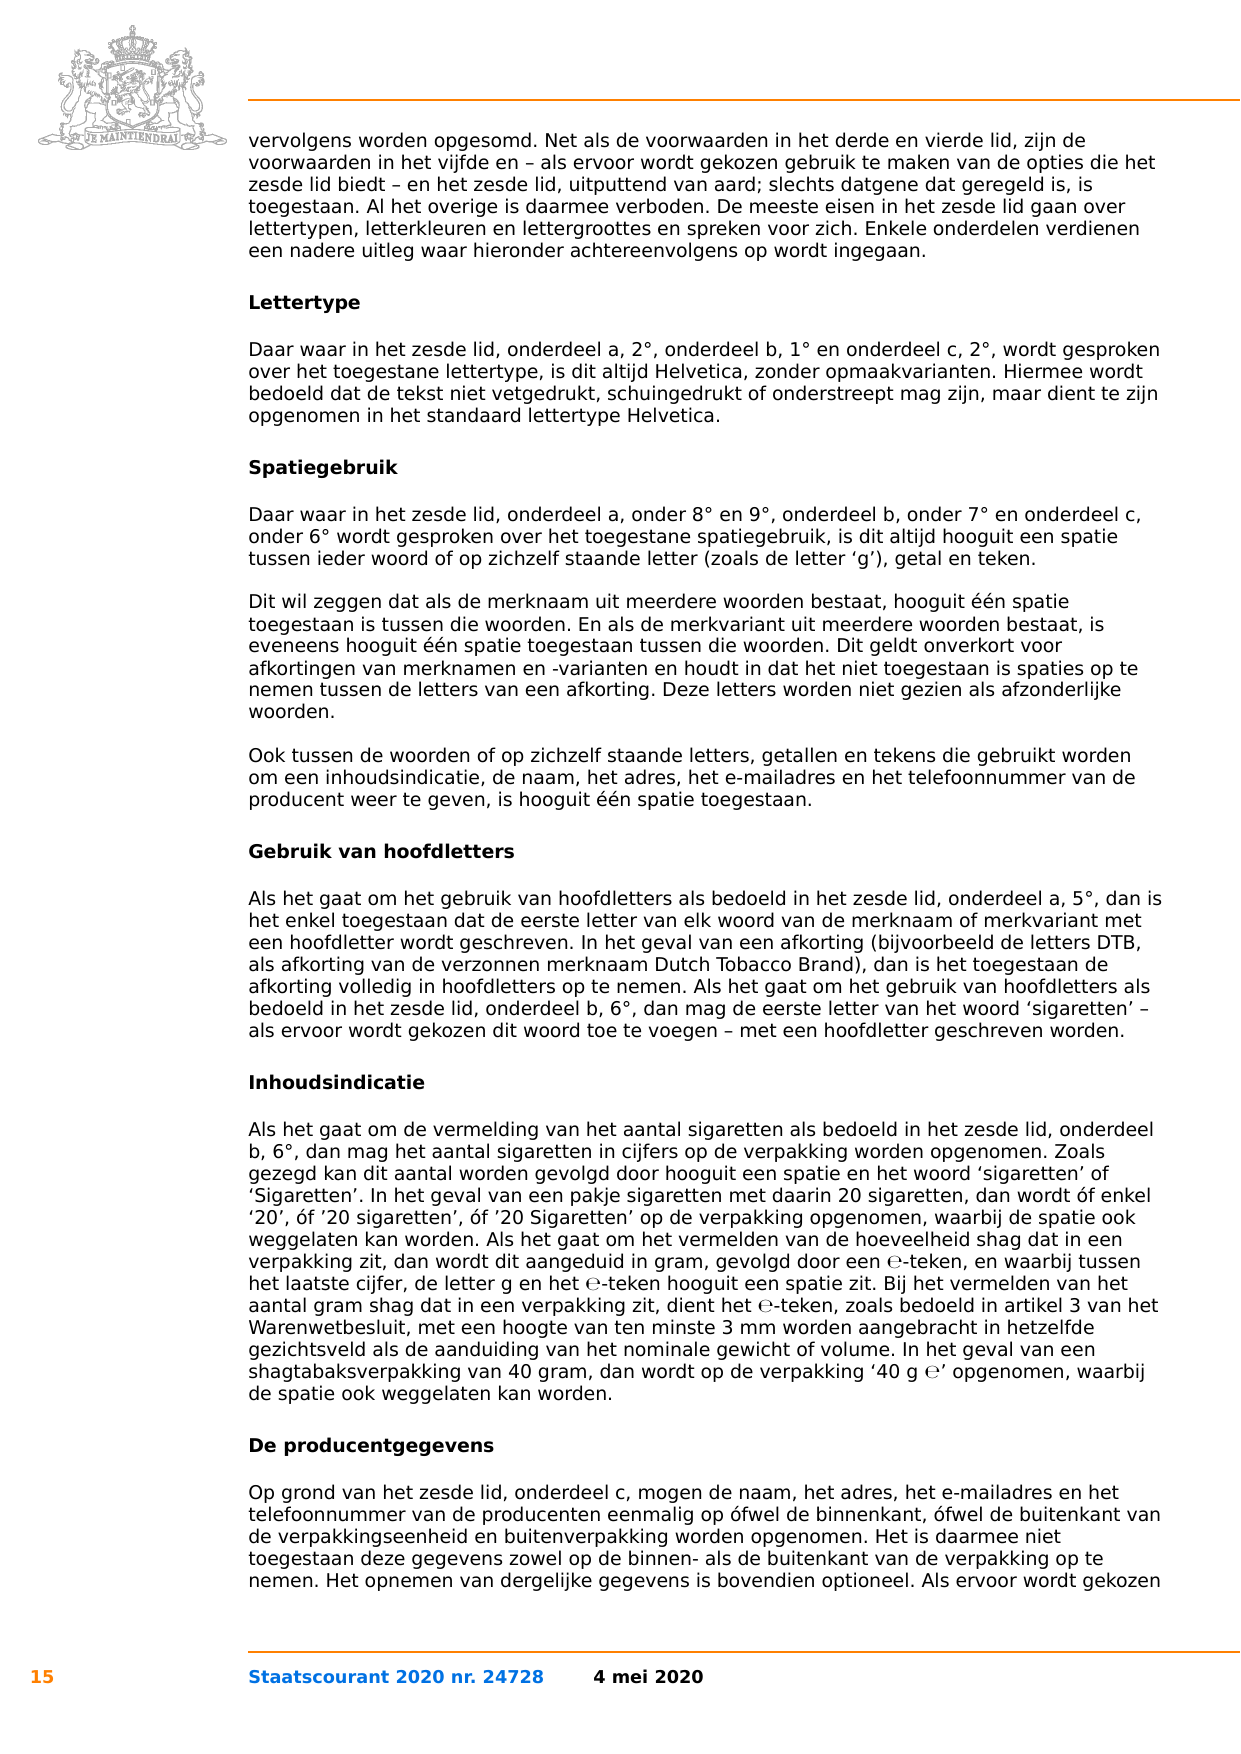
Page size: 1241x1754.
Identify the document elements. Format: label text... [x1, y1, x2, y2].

text Ook tussen de woorden of op zichzelf staande letters, getallen en tekens die gebruikt worden om een inhoudsindicatie, de naam, het adres, het e-mailadres en het telefoonnummer van de producent weer te geven, is hooguit één spatie toegestaan. [248, 745, 1163, 811]
text vervolgens worden opgesomd. Net als de voorwaarden in het derde en vierde lid, zijn de voorwaarden in het vijfde en – als ervoor wordt gekozen gebruik te maken van de opties die het zesde lid biedt – en het zesde lid, uitputtend van aard; slechts datgene dat geregeld is, is toegestaan. Al het overige is daarmee verboden. De meeste eisen in het zesde lid gaan over lettertypen, letterkleuren en lettergroottes en spreken voor zich. Enkele onderdelen verdienen een nadere uitleg waar hieronder achtereenvolgens op wordt ingegaan. [248, 130, 1163, 262]
text Daar waar in het zesde lid, onderdeel a, 2°, onderdeel b, 1° en onderdeel c, 2°, wordt gesproken over het toegestane lettertype, is dit altijd Helvetica, zonder opmaakvarianten. Hiermee wordt bedoeld dat de tekst niet vetgedrukt, schuingedrukt of onderstreept mag zijn, maar dient te zijn opgenomen in het standaard lettertype Helvetica. [248, 339, 1163, 427]
text Op grond van het zesde lid, onderdeel c, mogen de naam, het adres, het e-mailadres en het telefoonnummer van de producenten eenmalig op ófwel de binnenkant, ófwel de buitenkant van de verpakkingseenheid en buitenverpakking worden opgenomen. Het is daarmee niet toegestaan deze gegevens zowel op de binnen- als de buitenkant van de verpakking op te nemen. Het opnemen van dergelijke gegevens is bovendien optioneel. Als ervoor wordt gekozen [248, 1482, 1163, 1592]
picture [38, 25, 227, 150]
subtitle Inhoudsindicatie [248, 1072, 1163, 1094]
text Dit wil zeggen dat als de merknaam uit meerdere woorden bestaat, hooguit één spatie toegestaan is tussen die woorden. En als de merkvariant uit meerdere woorden bestaat, is eveneens hooguit één spatie toegestaan tussen die woorden. Dit geldt onverkort voor afkortingen van merknamen en -varianten en houdt in dat het niet toegestaan is spaties op te nemen tussen de letters van een afkorting. Deze letters worden niet gezien als afzonderlijke woorden. [248, 591, 1163, 723]
subtitle Lettertype [248, 292, 1163, 314]
text Als het gaat om de vermelding van het aantal sigaretten als bedoeld in het zesde lid, onderdeel b, 6°, dan mag het aantal sigaretten in cijfers op de verpakking worden opgenomen. Zoals gezegd kan dit aantal worden gevolgd door hooguit een spatie en het woord ‘sigaretten’ of ‘Sigaretten’. In het geval van een pakje sigaretten met daarin 20 sigaretten, dan wordt óf enkel ‘20’, óf ’20 sigaretten’, óf ’20 Sigaretten’ op de verpakking opgenomen, waarbij de spatie ook weggelaten kan worden. Als het gaat om het vermelden van de hoeveelheid shag dat in een verpakking zit, dan wordt dit aangeduid in gram, gevolgd door een ℮-teken, en waarbij tussen het laatste cijfer, de letter g en het ℮-teken hooguit een spatie zit. Bij het vermelden van het aantal gram shag dat in een verpakking zit, dient het ℮-teken, zoals bedoeld in artikel 3 van het Warenwetbesluit, met een hoogte van ten minste 3 mm worden aangebracht in hetzelfde gezichtsveld als de aanduiding van het nominale gewicht of volume. In het geval van een shagtabaksverpakking van 40 gram, dan wordt op de verpakking ‘40 g ℮’ opgenomen, waarbij de spatie ook weggelaten kan worden. [248, 1119, 1163, 1405]
subtitle De producentgegevens [248, 1435, 1163, 1457]
subtitle Spatiegebruik [248, 457, 1163, 479]
text Als het gaat om het gebruik van hoofdletters als bedoeld in het zesde lid, onderdeel a, 5°, dan is het enkel toegestaan dat de eerste letter van elk woord van de merknaam of merkvariant met een hoofdletter wordt geschreven. In het geval van een afkorting (bijvoorbeeld de letters DTB, als afkorting van de verzonnen merknaam Dutch Tobacco Brand), dan is het toegestaan de afkorting volledig in hoofdletters op te nemen. Als het gaat om het gebruik van hoofdletters als bedoeld in het zesde lid, onderdeel b, 6°, dan mag de eerste letter van het woord ‘sigaretten’ – als ervoor wordt gekozen dit woord toe te voegen – met een hoofdletter geschreven worden. [248, 888, 1163, 1042]
text Daar waar in het zesde lid, onderdeel a, onder 8° en 9°, onderdeel b, onder 7° en onderdeel c, onder 6° wordt gesproken over het toegestane spatiegebruik, is dit altijd hooguit een spatie tussen ieder woord of op zichzelf staande letter (zoals de letter ‘g’), getal en teken. [248, 504, 1163, 569]
subtitle Gebruik van hoofdletters [248, 841, 1163, 863]
